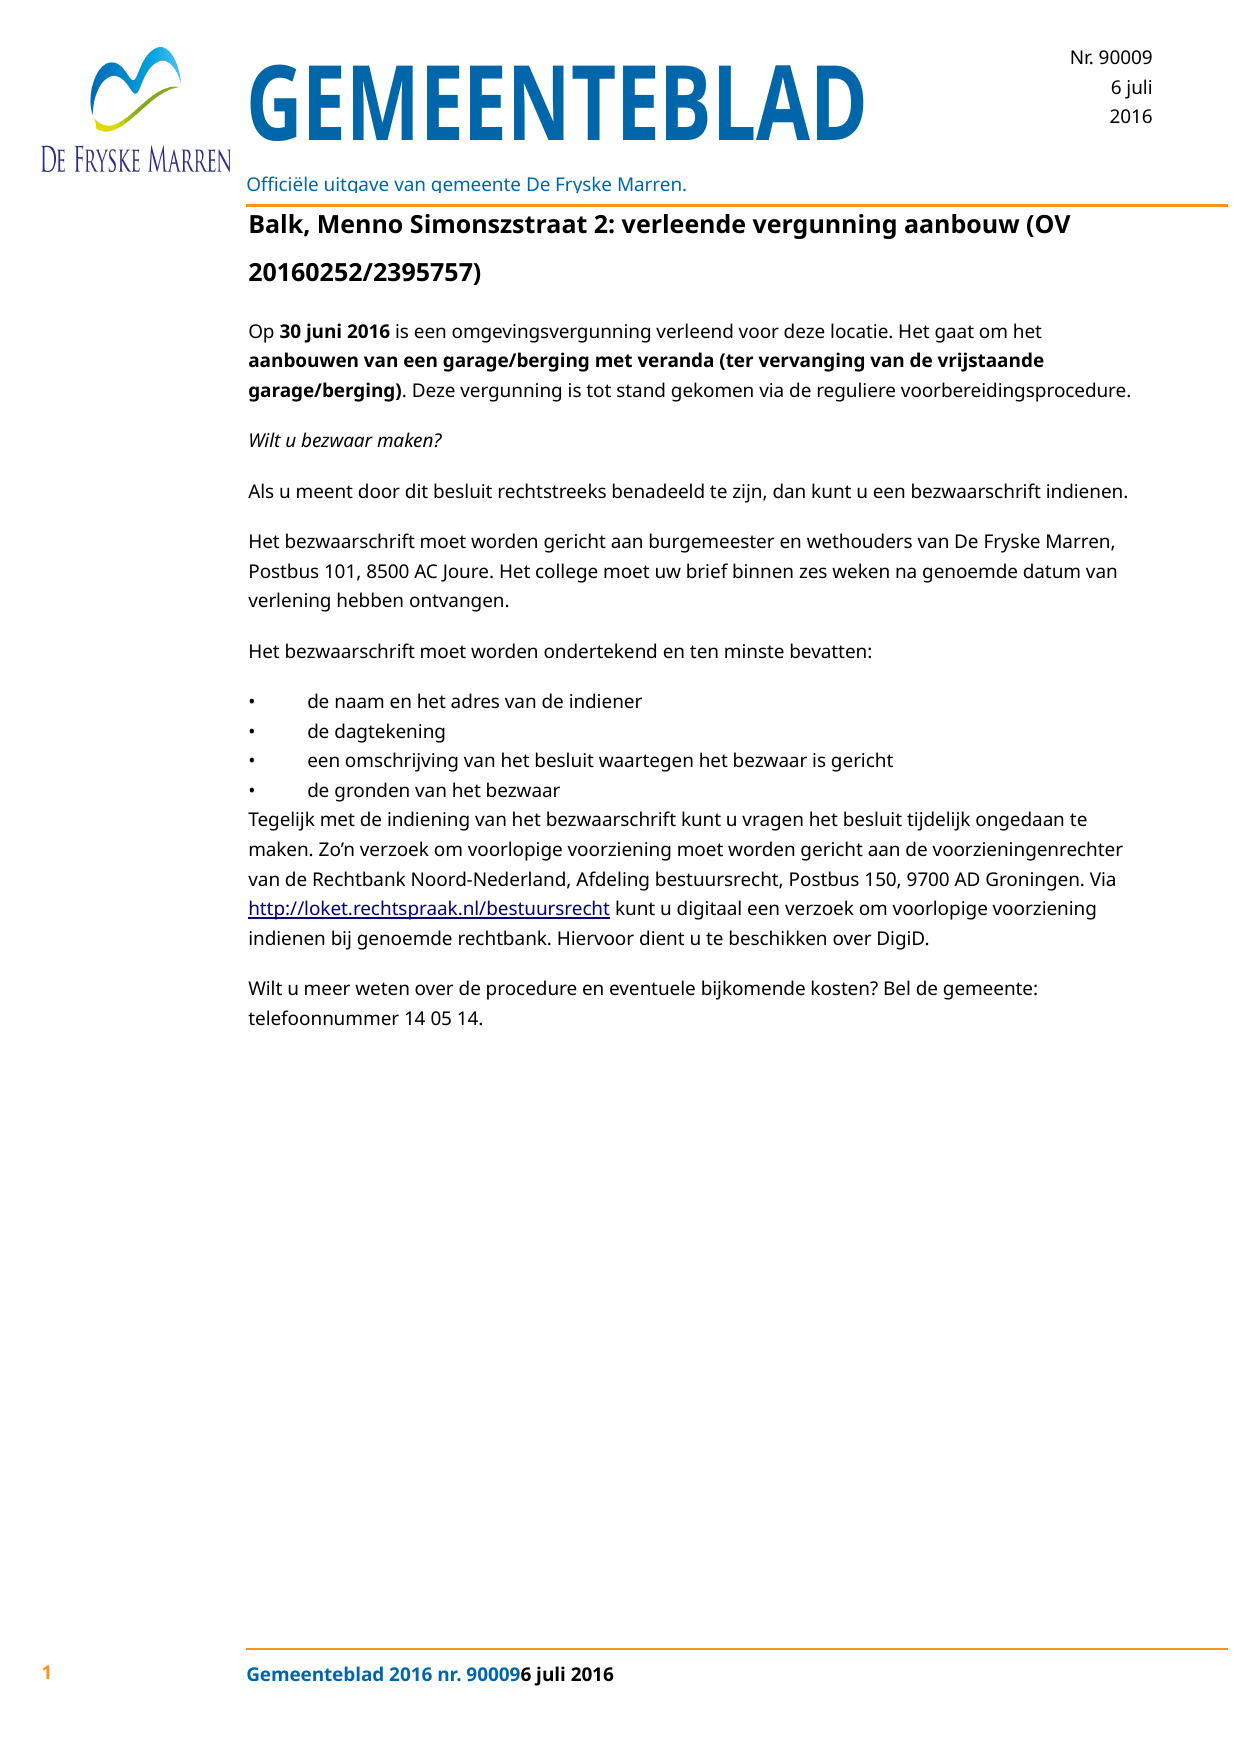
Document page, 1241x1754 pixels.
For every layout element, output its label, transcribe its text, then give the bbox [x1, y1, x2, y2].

list de naam en het adres van de indiener [248, 688, 1152, 714]
text Balk, Menno Simonszstraat 2: verleende vergunning aanbouw (OV 20160252/2395757) [248, 207, 1152, 288]
text Als u meent door dit besluit rechtstreeks benadeeld te zijn, dan kunt u een bezwaarschrift indienen. [248, 478, 1152, 504]
text Tegelijk met de indiening van het bezwaarschrift kunt u vragen het besluit tijdelijk ongedaan te maken. Zo’n verzoek om voorlopige voorziening moet worden gericht aan de voorzieningenrechter van de Rechtbank Noord-Nederland, Afdeling bestuursrecht, Postbus 150, 9700 AD Groningen. Via http://loket.rechtspraak.nl/bestuursrecht kunt u digitaal een verzoek om voorlopige voorziening indienen bij genoemde rechtbank. Hiervoor dient u te beschikken over DigiD. [248, 807, 1152, 951]
text Wilt u bezwaar maken? [248, 427, 1152, 453]
picture [41, 47, 231, 172]
list een omschrijving van het besluit waartegen het bezwaar is gericht [248, 747, 1152, 773]
text Op 30 juni 2016 is een omgevingsvergunning verleend voor deze locatie. Het gaat om het aanbouwen van een garage/berging met veranda (ter vervanging van de vrijstaande garage/berging). Deze vergunning is tot stand gekomen via de reguliere voorbereidingsprocedure. [248, 318, 1152, 403]
list de dagtekening [248, 718, 1152, 744]
text Wilt u meer weten over de procedure en eventuele bijkomende kosten? Bel de gemeente: telefoonnummer 14 05 14. [248, 975, 1152, 1031]
text Het bezwaarschrift moet worden ondertekend en ten minste bevatten: [248, 638, 1152, 664]
text Het bezwaarschrift moet worden gericht aan burgemeester en wethouders van De Fryske Marren, Postbus 101, 8500 AC Joure. Het college moet uw brief binnen zes weken na genoemde datum van verlening hebben ontvangen. [248, 528, 1152, 613]
list de gronden van het bezwaar [248, 777, 1152, 803]
